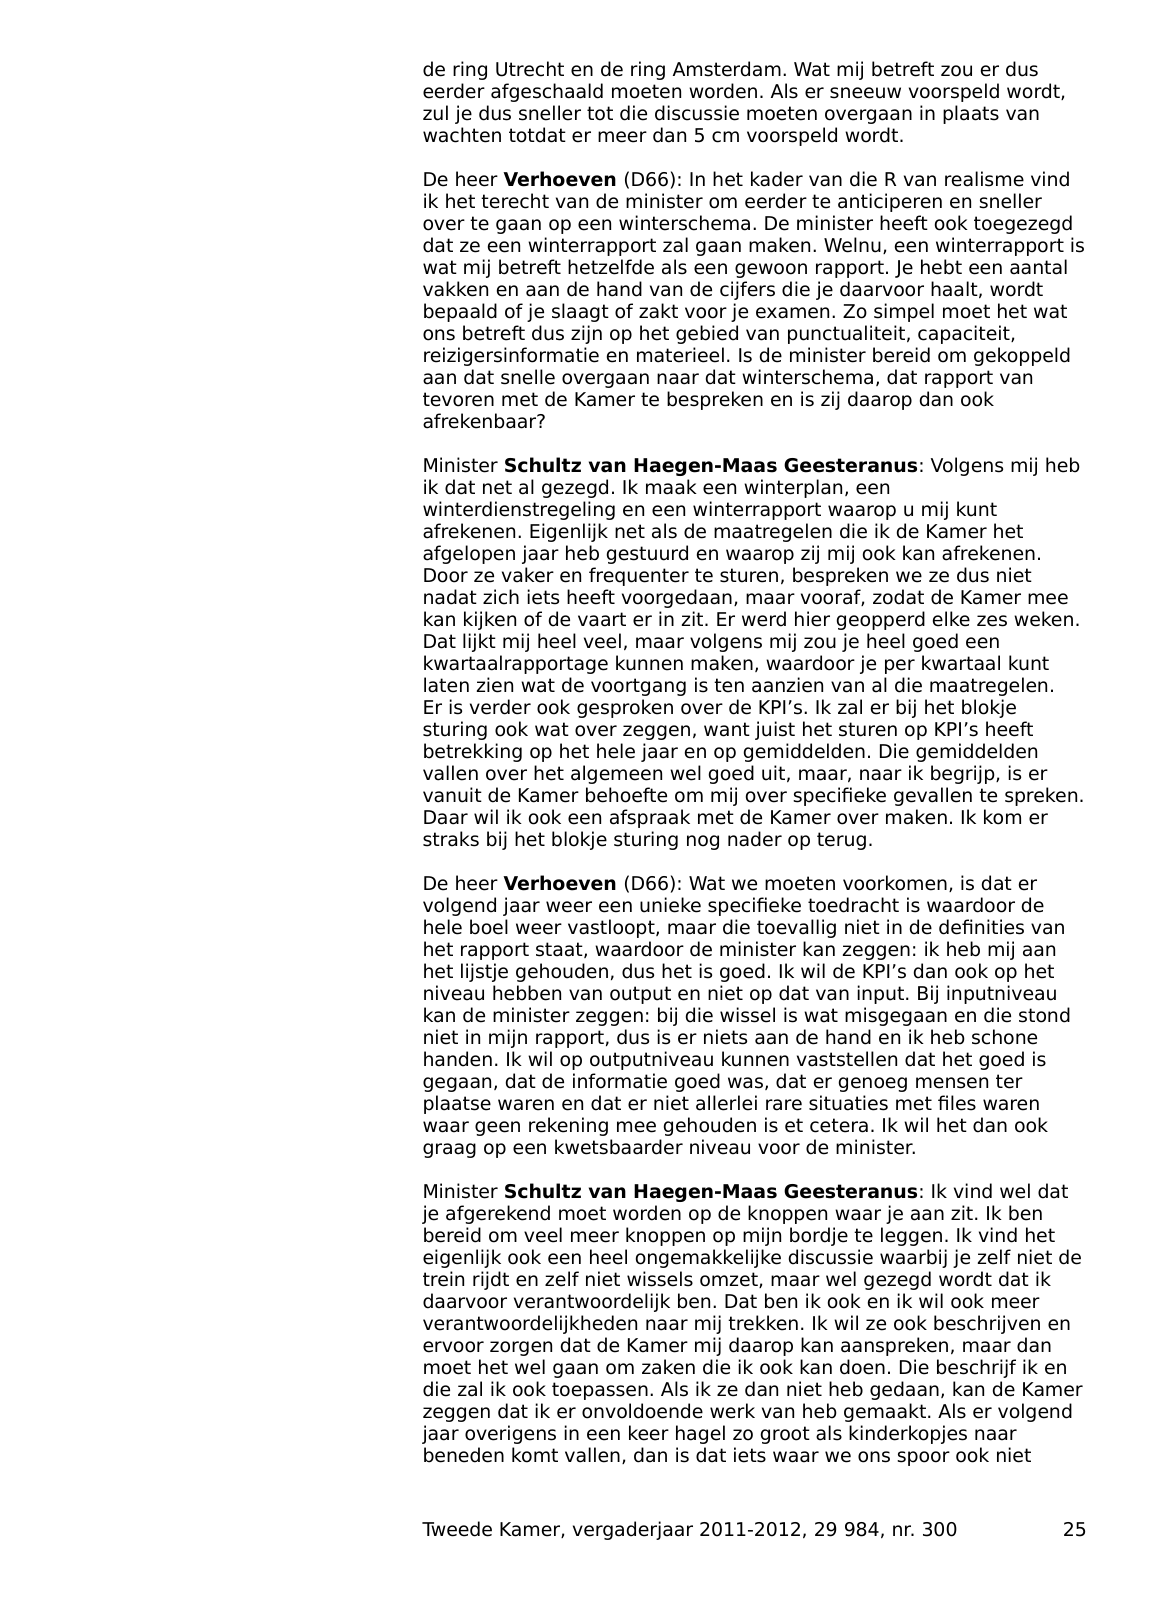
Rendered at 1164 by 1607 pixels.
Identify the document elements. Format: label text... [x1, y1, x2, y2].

text de ring Utrecht en de ring Amsterdam. Wat mij betreft zou er dus eerder afgeschaald moeten worden. Als er sneeuw voorspeld wordt, zul je dus sneller tot die discussie moeten overgaan in plaats van wachten totdat er meer dan 5 cm voorspeld wordt. [422, 59, 1087, 147]
text De heer Verhoeven (D66): Wat we moeten voorkomen, is dat er volgend jaar weer een unieke specifieke toedracht is waardoor de hele boel weer vastloopt, maar die toevallig niet in de definities van het rapport staat, waardoor de minister kan zeggen: ik heb mij aan het lijstje gehouden, dus het is goed. Ik wil de KPI’s dan ook op het niveau hebben van output en niet op dat van input. Bij inputniveau kan de minister zeggen: bij die wissel is wat misgegaan en die stond niet in mijn rapport, dus is er niets aan de hand en ik heb schone handen. Ik wil op outputniveau kunnen vaststellen dat het goed is gegaan, dat de informatie goed was, dat er genoeg mensen ter plaatse waren en dat er niet allerlei rare situaties met files waren waar geen rekening mee gehouden is et cetera. Ik wil het dan ook graag op een kwetsbaarder niveau voor de minister. [422, 873, 1087, 1159]
text De heer Verhoeven (D66): In het kader van die R van realisme vind ik het terecht van de minister om eerder te anticiperen en sneller over te gaan op een winterschema. De minister heeft ook toegezegd dat ze een winterrapport zal gaan maken. Welnu, een winterrapport is wat mij betreft hetzelfde als een gewoon rapport. Je hebt een aantal vakken en aan de hand van de cijfers die je daarvoor haalt, wordt bepaald of je slaagt of zakt voor je examen. Zo simpel moet het wat ons betreft dus zijn op het gebied van punctualiteit, capaciteit, reizigersinformatie en materieel. Is de minister bereid om gekoppeld aan dat snelle overgaan naar dat winterschema, dat rapport van tevoren met de Kamer te bespreken en is zij daarop dan ook afrekenbaar? [422, 169, 1087, 433]
text Minister Schultz van Haegen-Maas Geesteranus: Volgens mij heb ik dat net al gezegd. Ik maak een winterplan, een winterdienstregeling en een winterrapport waarop u mij kunt afrekenen. Eigenlijk net als de maatregelen die ik de Kamer het afgelopen jaar heb gestuurd en waarop zij mij ook kan afrekenen. Door ze vaker en frequenter te sturen, bespreken we ze dus niet nadat zich iets heeft voorgedaan, maar vooraf, zodat de Kamer mee kan kijken of de vaart er in zit. Er werd hier geopperd elke zes weken. Dat lijkt mij heel veel, maar volgens mij zou je heel goed een kwartaalrapportage kunnen maken, waardoor je per kwartaal kunt laten zien wat de voortgang is ten aanzien van al die maatregelen. [422, 455, 1087, 697]
text Er is verder ook gesproken over de KPI’s. Ik zal er bij het blokje sturing ook wat over zeggen, want juist het sturen op KPI’s heeft betrekking op het hele jaar en op gemiddelden. Die gemiddelden vallen over het algemeen wel goed uit, maar, naar ik begrijp, is er vanuit de Kamer behoefte om mij over specifieke gevallen te spreken. Daar wil ik ook een afspraak met de Kamer over maken. Ik kom er straks bij het blokje sturing nog nader op terug. [422, 697, 1087, 851]
text Minister Schultz van Haegen-Maas Geesteranus: Ik vind wel dat je afgerekend moet worden op de knoppen waar je aan zit. Ik ben bereid om veel meer knoppen op mijn bordje te leggen. Ik vind het eigenlijk ook een heel ongemakkelijke discussie waarbij je zelf niet de trein rijdt en zelf niet wissels omzet, maar wel gezegd wordt dat ik daarvoor verantwoordelijk ben. Dat ben ik ook en ik wil ook meer verantwoordelijkheden naar mij trekken. Ik wil ze ook beschrijven en ervoor zorgen dat de Kamer mij daarop kan aanspreken, maar dan moet het wel gaan om zaken die ik ook kan doen. Die beschrijf ik en die zal ik ook toepassen. Als ik ze dan niet heb gedaan, kan de Kamer zeggen dat ik er onvoldoende werk van heb gemaakt. Als er volgend jaar overigens in een keer hagel zo groot als kinderkopjes naar beneden komt vallen, dan is dat iets waar we ons spoor ook niet [422, 1181, 1087, 1467]
